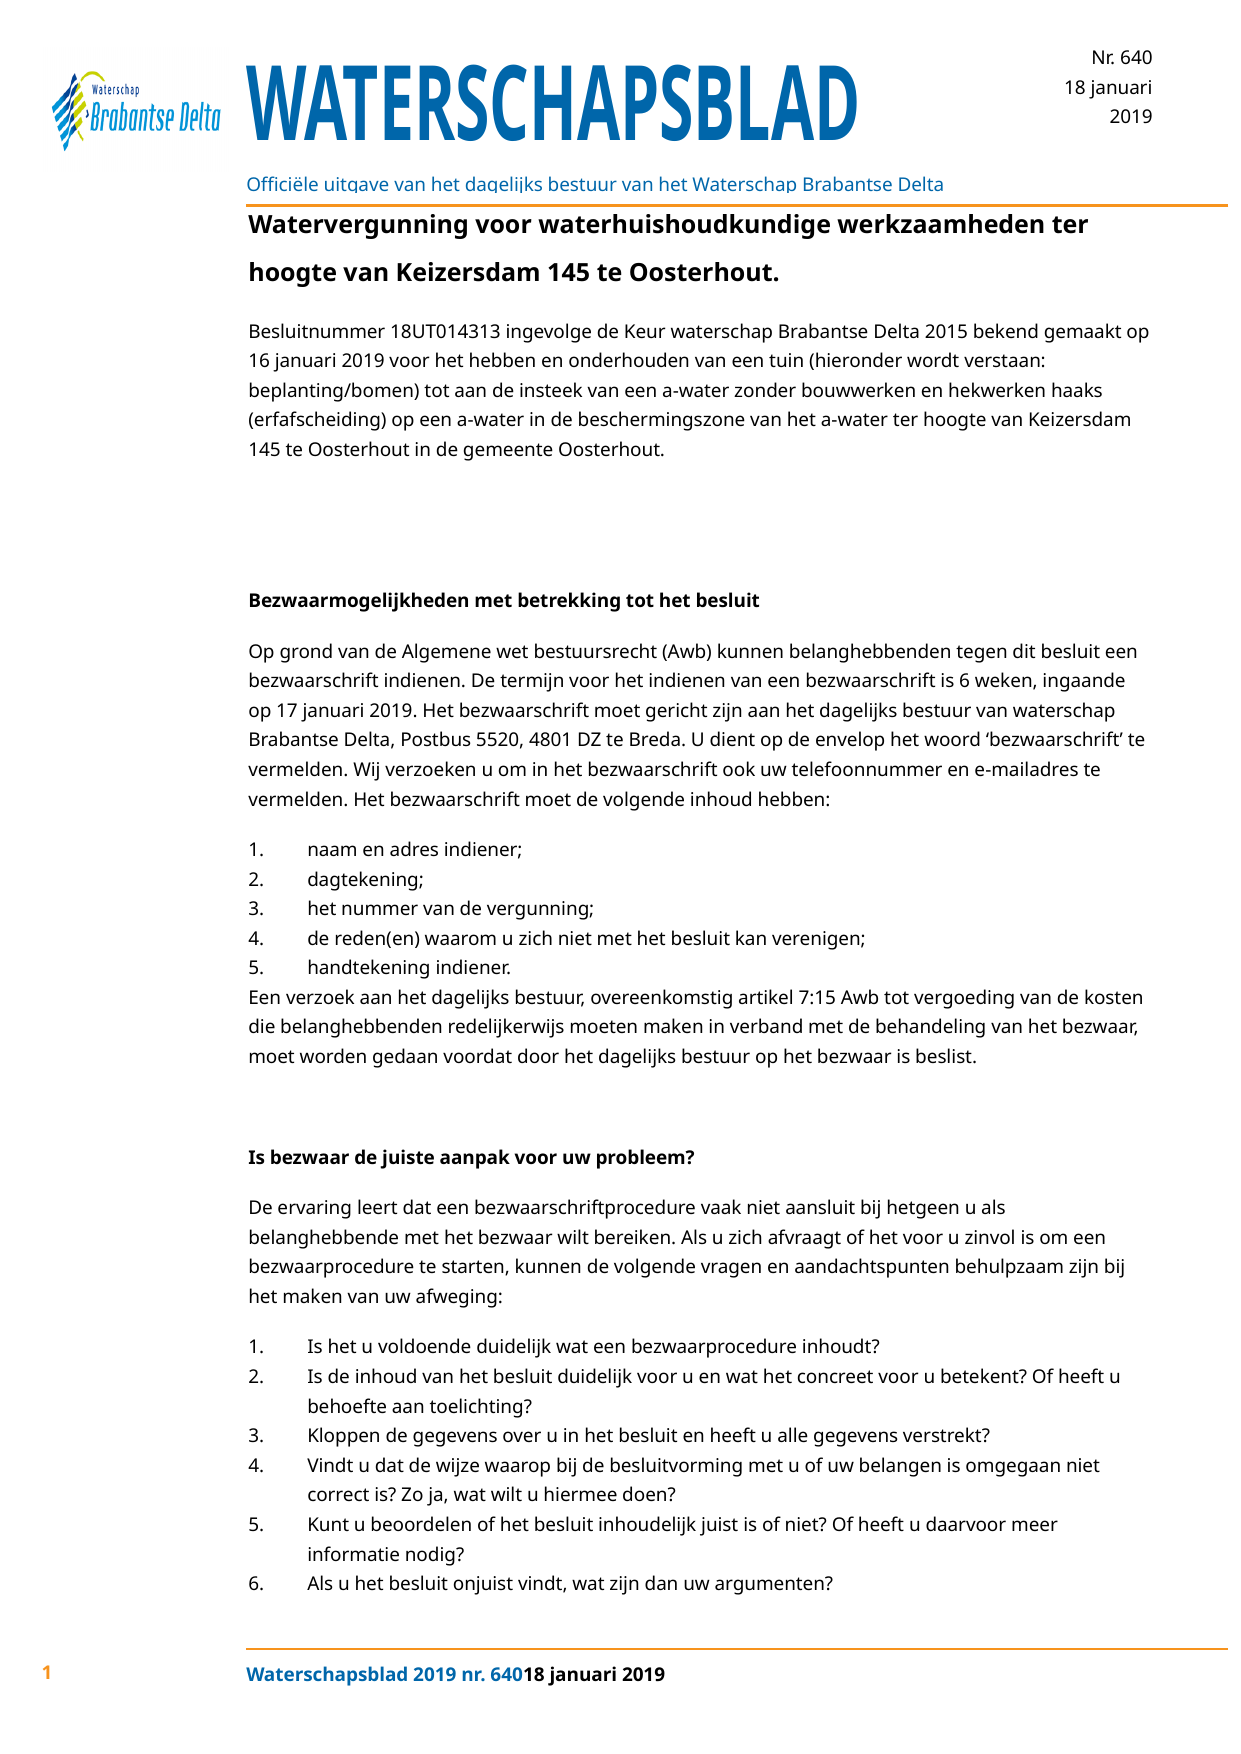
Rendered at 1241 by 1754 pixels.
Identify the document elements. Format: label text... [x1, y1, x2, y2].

text Op grond van de Algemene wet bestuursrecht (Awb) kunnen belanghebbenden tegen dit besluit een bezwaarschrift indienen. De termijn voor het indienen van een bezwaarschrift is 6 weken, ingaande op 17 januari 2019. Het bezwaarschrift moet gericht zijn aan het dagelijks bestuur van waterschap Brabantse Delta, Postbus 5520, 4801 DZ te Breda. U dient op de envelop het woord ‘bezwaarschrift’ te vermelden. Wij verzoeken u om in het bezwaarschrift ook uw telefoonnummer en e‑mailadres te vermelden. Het bezwaarschrift moet de volgende inhoud hebben: [248, 638, 1152, 812]
list Kloppen de gegevens over u in het besluit en heeft u alle gegevens verstrekt? [248, 1422, 1152, 1448]
list Is het u voldoende duidelijk wat een bezwaarprocedure inhoudt? [248, 1334, 1152, 1359]
picture [41, 47, 231, 172]
list Is de inhoud van het besluit duidelijk voor u en wat het concreet voor u betekent? Of heeft u behoefte aan toelichting? [248, 1363, 1152, 1419]
list de reden(en) waarom u zich niet met het besluit kan verenigen; [248, 925, 1152, 951]
text Is bezwaar de juiste aanpak voor uw probleem? [248, 1144, 1152, 1170]
list handtekening indiener. [248, 954, 1152, 980]
text Bezwaarmogelijkheden met betrekking tot het besluit [248, 587, 1152, 613]
list dagtekening; [248, 866, 1152, 892]
list het nummer van de vergunning; [248, 895, 1152, 921]
list Vindt u dat de wijze waarop bij de besluitvorming met u of uw belangen is omgegaan niet correct is? Zo ja, wat wilt u hiermee doen? [248, 1452, 1152, 1507]
text Een verzoek aan het dagelijks bestuur, overeenkomstig artikel 7:15 Awb tot vergoeding van de kosten die belanghebbenden redelijkerwijs moeten maken in verband met de behandeling van het bezwaar, moet worden gedaan voordat door het dagelijks bestuur op het bezwaar is beslist. [248, 984, 1152, 1069]
list Kunt u beoordelen of het besluit inhoudelijk juist is of niet? Of heeft u daarvoor meer informatie nodig? [248, 1511, 1152, 1567]
text Besluitnummer 18UT014313 ingevolge de Keur waterschap Brabantse Delta 2015 bekend gemaakt op 16 januari 2019 voor het hebben en onderhouden van een tuin (hieronder wordt verstaan: beplanting/bomen) tot aan de insteek van een a-water zonder bouwwerken en hekwerken haaks (erfafscheiding) op een a-water in de beschermingszone van het a-water ter hoogte van Keizersdam 145 te Oosterhout in de gemeente Oosterhout. [248, 318, 1152, 462]
text Watervergunning voor waterhuishoudkundige werkzaamheden ter hoogte van Keizersdam 145 te Oosterhout. [248, 207, 1152, 288]
list Als u het besluit onjuist vindt, wat zijn dan uw argumenten? [248, 1570, 1152, 1596]
list naam en adres indiener; [248, 836, 1152, 862]
text De ervaring leert dat een bezwaarschriftprocedure vaak niet aansluit bij hetgeen u als belanghebbende met het bezwaar wilt bereiken. Als u zich afvraagt of het voor u zinvol is om een bezwaarprocedure te starten, kunnen de volgende vragen en aandachtspunten behulpzaam zijn bij het maken van uw afweging: [248, 1194, 1152, 1309]
